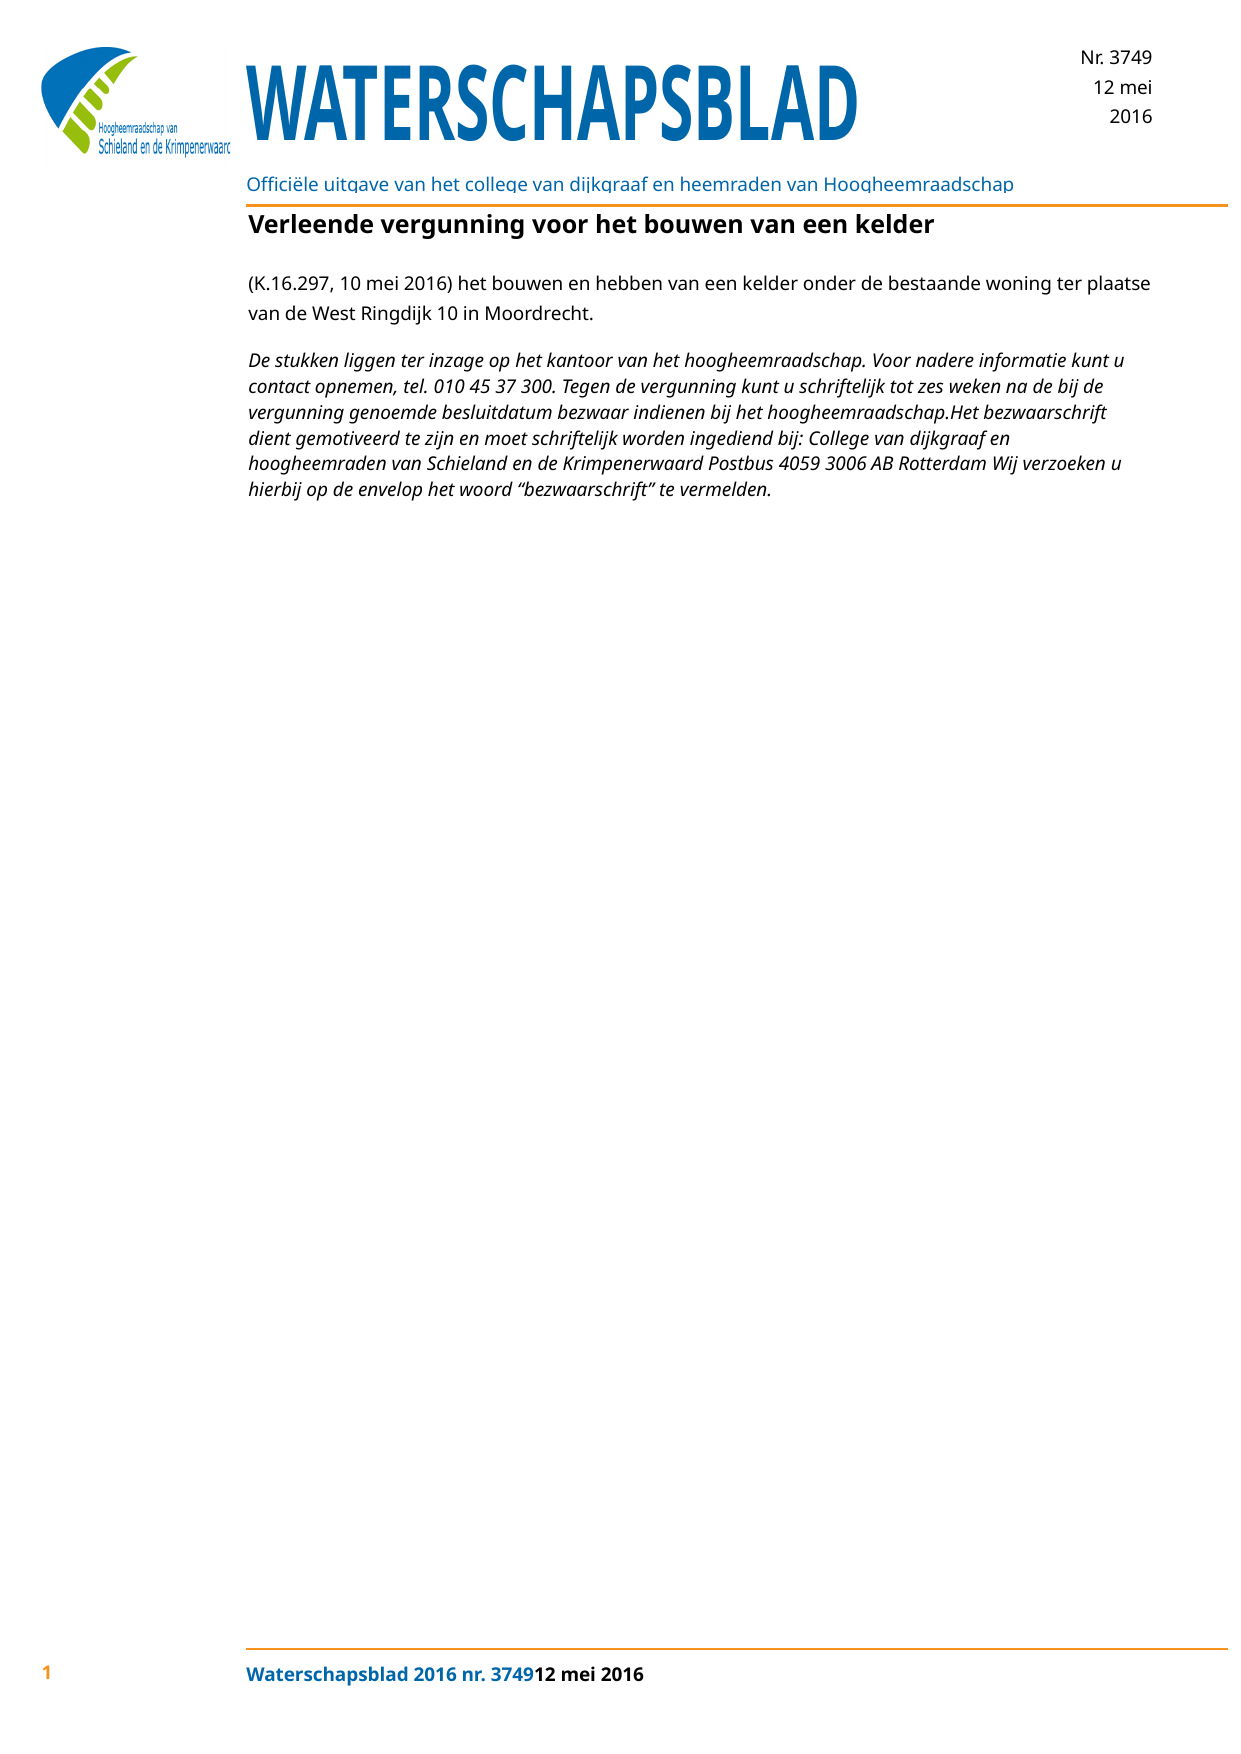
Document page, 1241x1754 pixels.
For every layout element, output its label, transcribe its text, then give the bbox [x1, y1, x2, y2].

text De stukken liggen ter inzage op het kantoor van het hoogheemraadschap. Voor nadere informatie kunt u contact opnemen, tel. 010 45 37 300. Tegen de vergunning kunt u schriftelijk tot zes weken na de bij de vergunning genoemde besluitdatum bezwaar indienen bij het hoogheemraadschap.Het bezwaarschrift dient gemotiveerd te zijn en moet schriftelijk worden ingediend bij: College van dijkgraaf en hoogheemraden van Schieland en de Krimpenerwaard Postbus 4059 3006 AB Rotterdam Wij verzoeken u hierbij op de envelop het woord “bezwaarschrift” te vermelden. [248, 348, 1152, 502]
text (K.16.297, 10 mei 2016) het bouwen en hebben van een kelder onder de bestaande woning ter plaatse van de West Ringdijk 10 in Moordrecht. [248, 270, 1152, 326]
text Verleende vergunning voor het bouwen van een kelder [248, 207, 1152, 241]
picture [41, 47, 231, 172]
